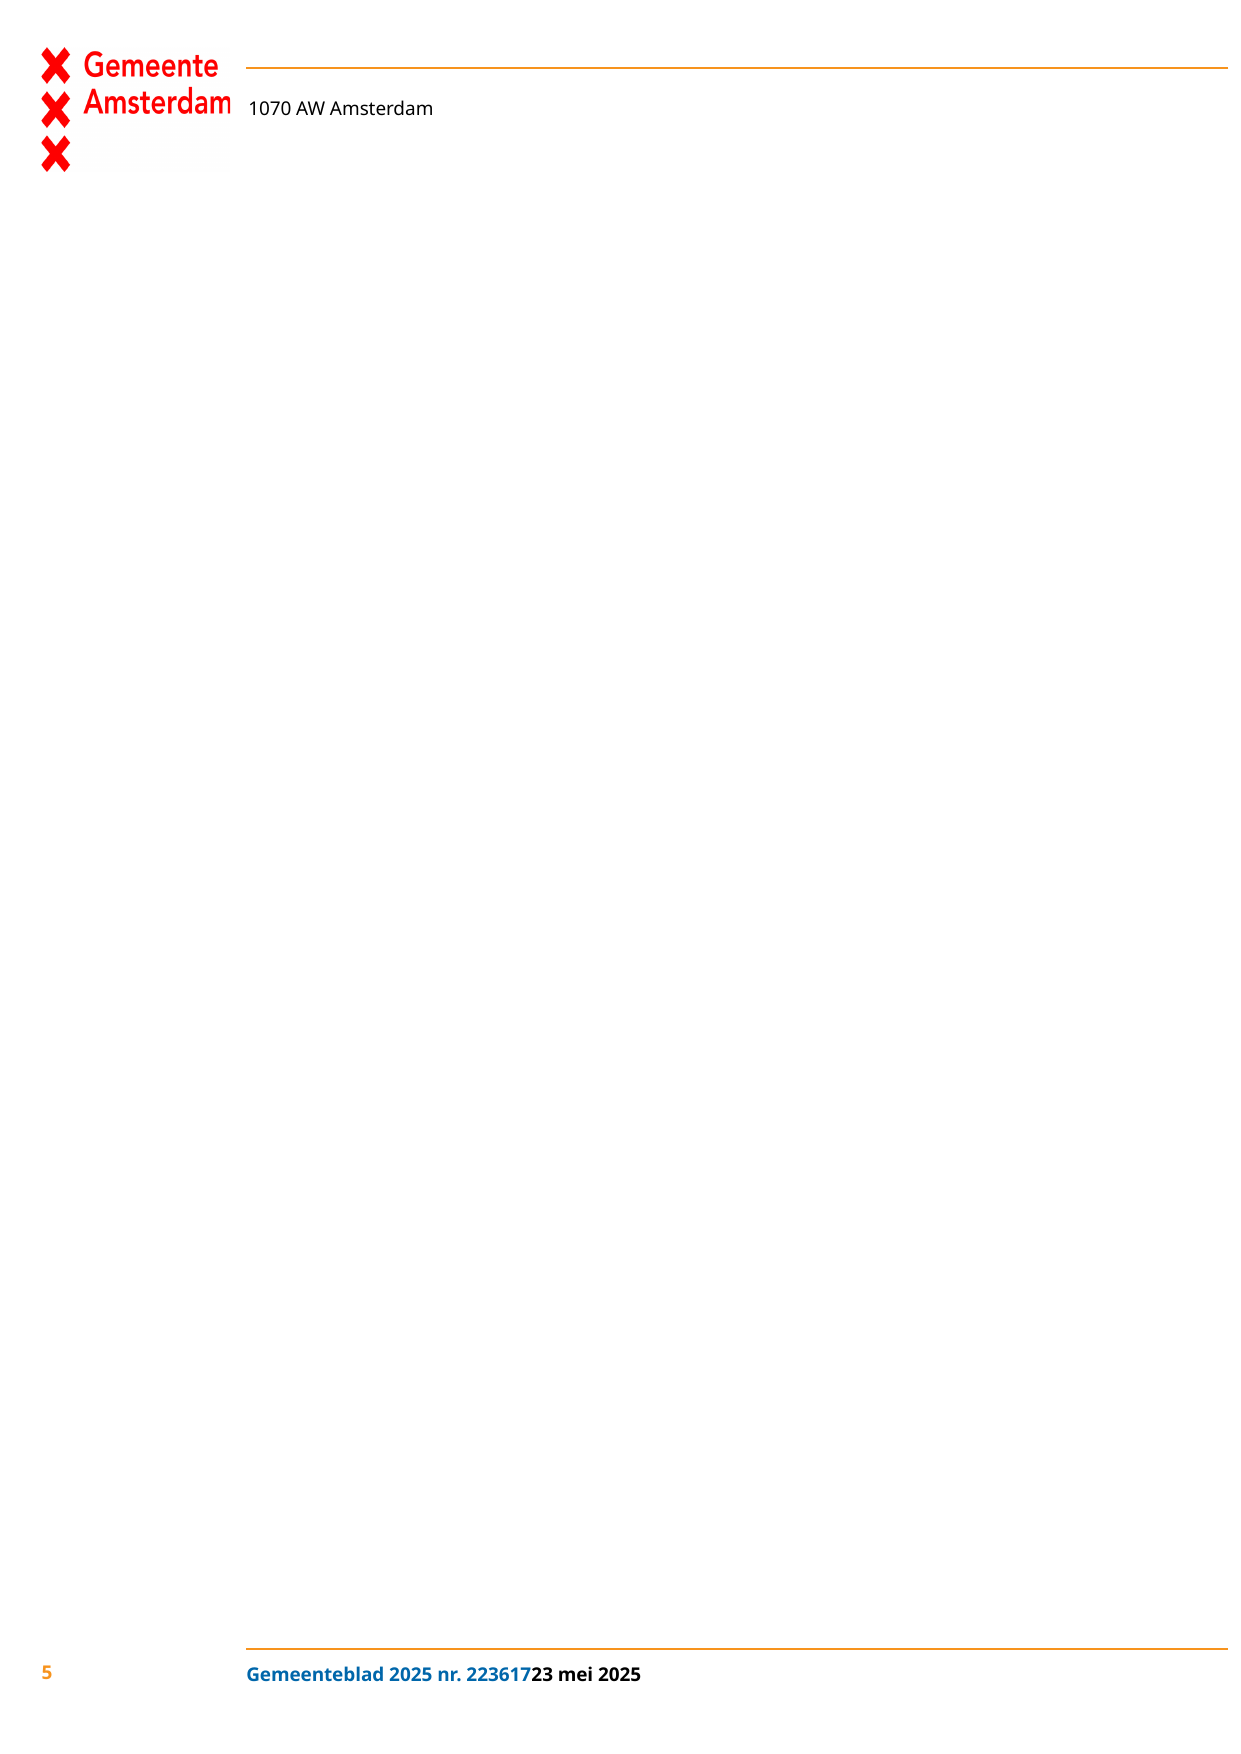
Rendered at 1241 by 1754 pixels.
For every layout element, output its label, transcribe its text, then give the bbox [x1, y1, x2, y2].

picture [41, 47, 231, 172]
text 1070 AW Amsterdam [248, 95, 1152, 121]
